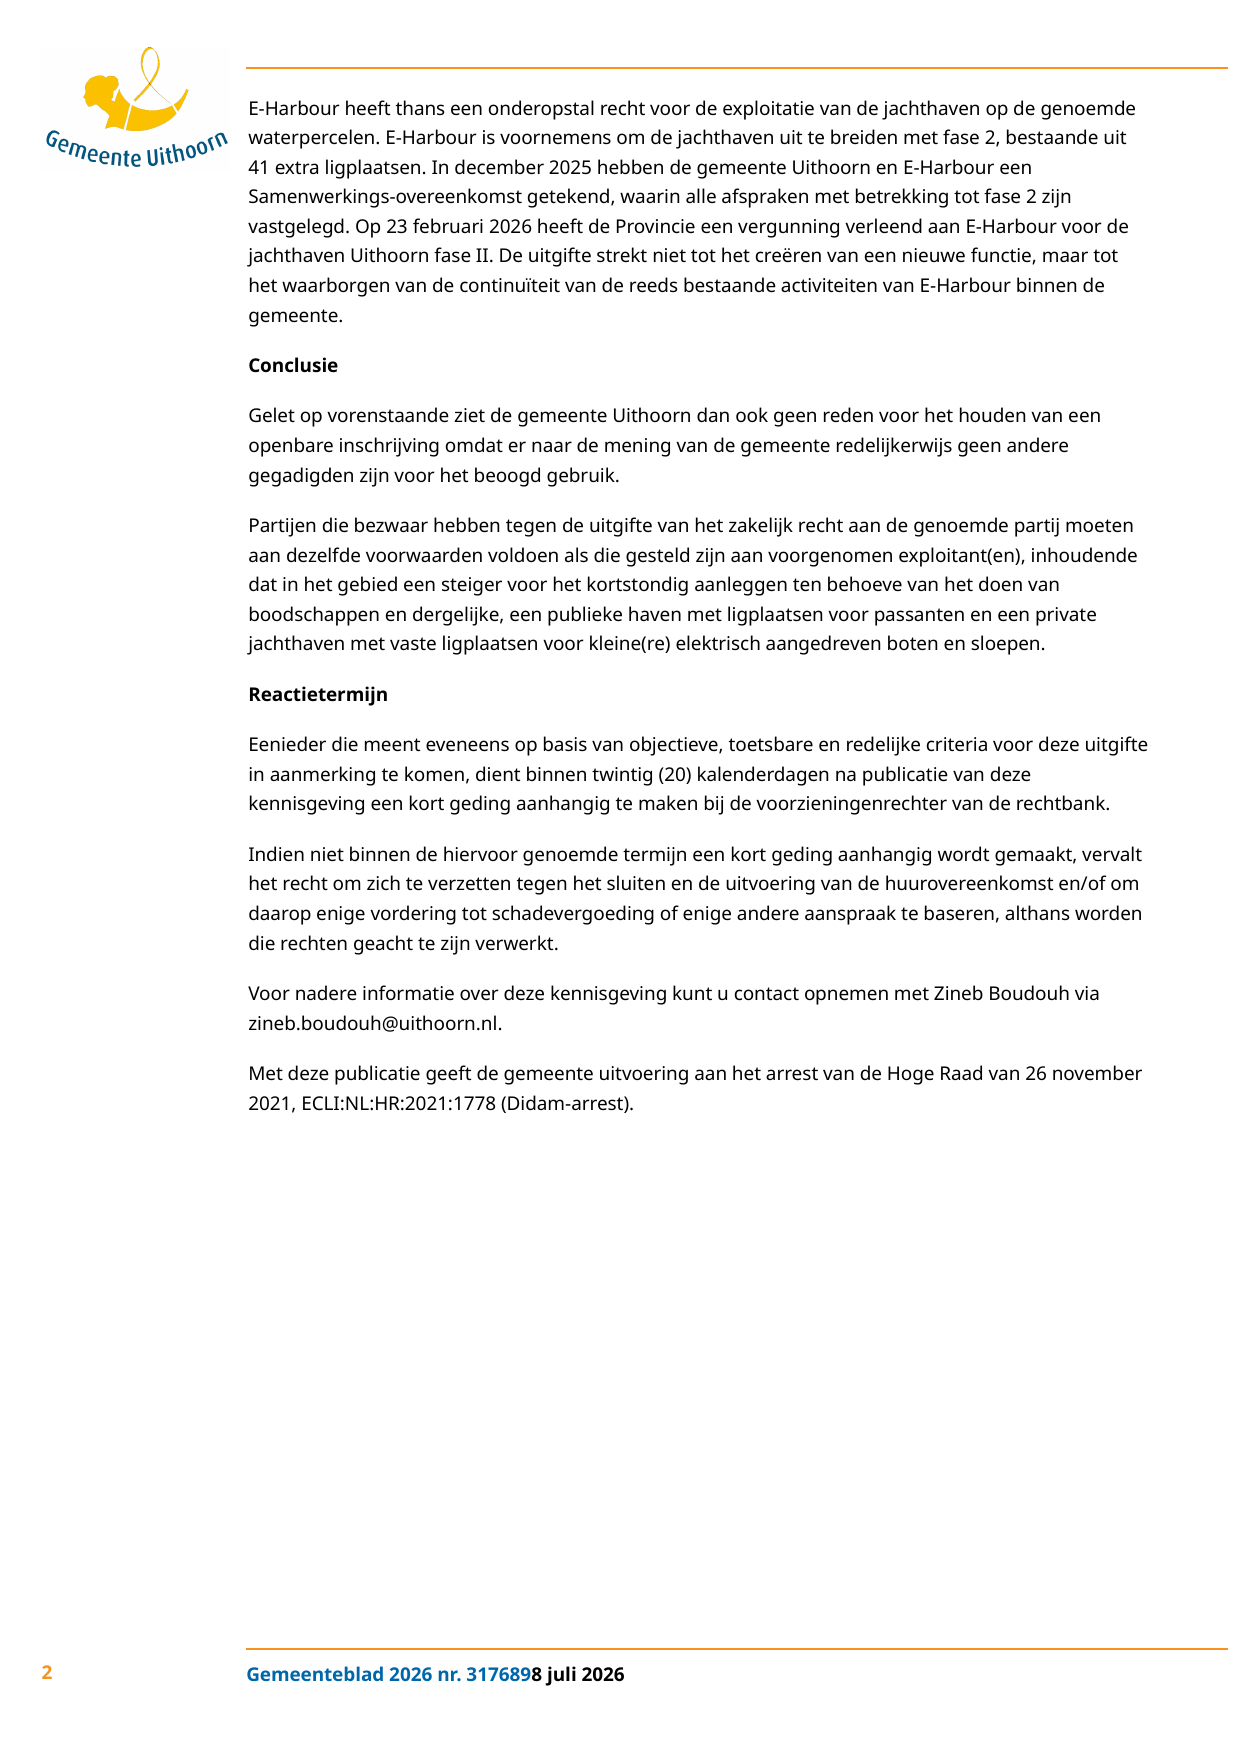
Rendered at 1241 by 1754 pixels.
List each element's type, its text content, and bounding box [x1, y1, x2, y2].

text Eenieder die meent eveneens op basis van objectieve, toetsbare en redelijke criteria voor deze uitgifte in aanmerking te komen, dient binnen twintig (20) kalenderdagen na publicatie van deze kennisgeving een kort geding aanhangig te maken bij de voorzieningenrechter van de rechtbank. [248, 731, 1152, 816]
text Gelet op vorenstaande ziet de gemeente Uithoorn dan ook geen reden voor het houden van een openbare inschrijving omdat er naar de mening van de gemeente redelijkerwijs geen andere gegadigden zijn voor het beoogd gebruik. [248, 403, 1152, 488]
picture [41, 47, 231, 172]
text Voor nadere informatie over deze kennisgeving kunt u contact opnemen met Zineb Boudouh via zineb.boudouh@uithoorn.nl. [248, 980, 1152, 1036]
text E-Harbour heeft thans een onderopstal recht voor de exploitatie van de jachthaven op de genoemde waterpercelen. E-Harbour is voornemens om de jachthaven uit te breiden met fase 2, bestaande uit 41 extra ligplaatsen. In december 2025 hebben de gemeente Uithoorn en E-Harbour een Samenwerkings-overeenkomst getekend, waarin alle afspraken met betrekking tot fase 2 zijn vastgelegd. Op 23 februari 2026 heeft de Provincie een vergunning verleend aan E-Harbour voor de jachthaven Uithoorn fase II. De uitgifte strekt niet tot het creëren van een nieuwe functie, maar tot het waarborgen van de continuïteit van de reeds bestaande activiteiten van E-Harbour binnen de gemeente. [248, 95, 1152, 328]
text Indien niet binnen de hiervoor genoemde termijn een kort geding aanhangig wordt gemaakt, vervalt het recht om zich te verzetten tegen het sluiten en de uitvoering van de huurovereenkomst en/of om daarop enige vordering tot schadevergoeding of enige andere aanspraak te baseren, althans worden die rechten geacht te zijn verwerkt. [248, 841, 1152, 956]
text Partijen die bezwaar hebben tegen de uitgifte van het zakelijk recht aan de genoemde partij moeten aan dezelfde voorwaarden voldoen als die gesteld zijn aan voorgenomen exploitant(en), inhoudende dat in het gebied een steiger voor het kortstondig aanleggen ten behoeve van het doen van boodschappen en dergelijke, een publieke haven met ligplaatsen voor passanten en een private jachthaven met vaste ligplaatsen voor kleine(re) elektrisch aangedreven boten en sloepen. [248, 512, 1152, 656]
text Met deze publicatie geeft de gemeente uitvoering aan het arrest van de Hoge Raad van 26 november 2021, ECLI:NL:HR:2021:1778 (Didam-arrest). [248, 1060, 1152, 1116]
text Reactietermijn [248, 681, 1152, 707]
text Conclusie [248, 352, 1152, 378]
